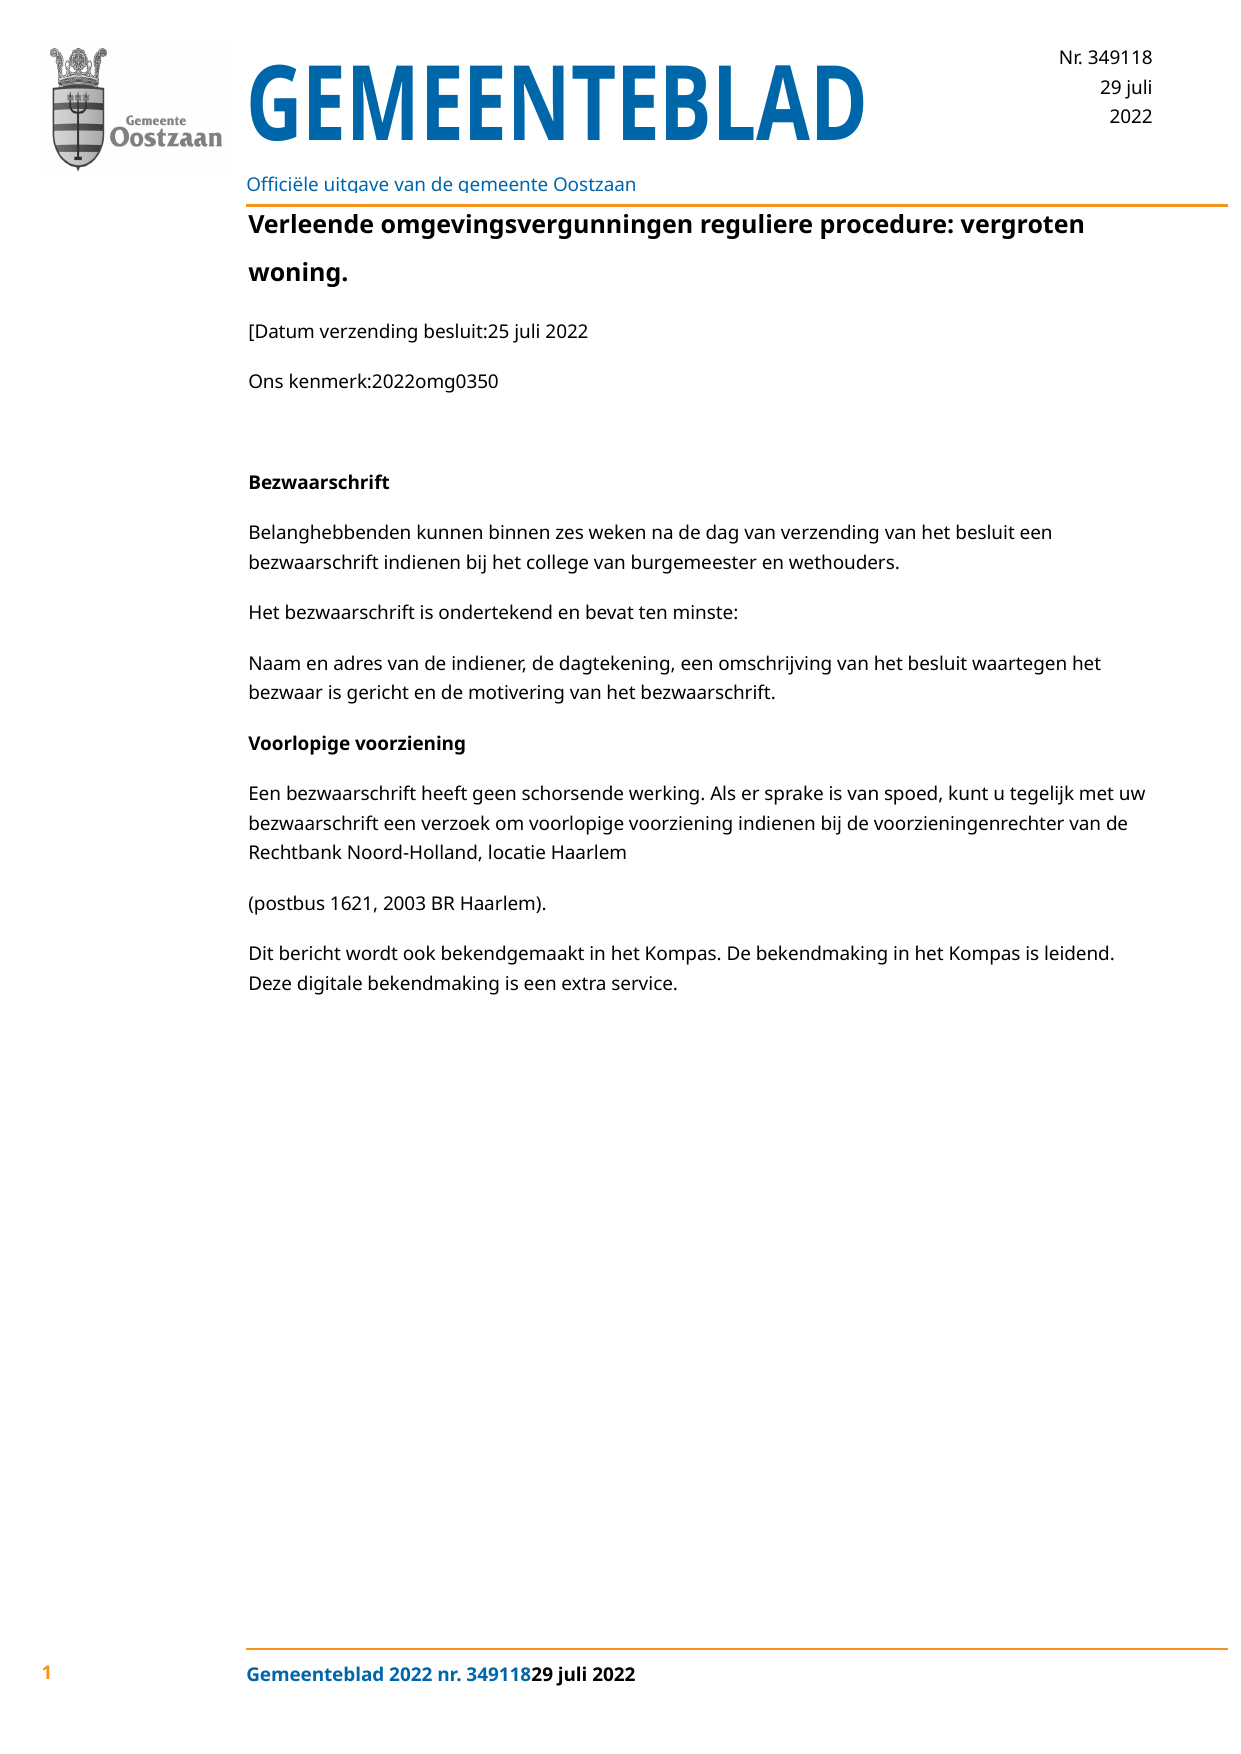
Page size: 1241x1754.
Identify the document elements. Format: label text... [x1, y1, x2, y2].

text Het bezwaarschrift is ondertekend en bevat ten minste: [248, 599, 1152, 625]
text Naam en adres van de indiener, de dagtekening, een omschrijving van het besluit waartegen het bezwaar is gericht en de motivering van het bezwaarschrift. [248, 650, 1152, 705]
text Verleende omgevingsvergunningen reguliere procedure: vergroten woning. [248, 207, 1152, 288]
text Ons kenmerk:2022omg0350 [248, 368, 1152, 394]
text Bezwaarschrift [248, 469, 1152, 495]
text Een bezwaarschrift heeft geen schorsende werking. Als er sprake is van spoed, kunt u tegelijk met uw bezwaarschrift een verzoek om voorlopige voorziening indienen bij de voorzieningenrechter van de Rechtbank Noord-Holland, locatie Haarlem [248, 780, 1152, 865]
picture [41, 47, 231, 172]
text Voorlopige voorziening [248, 730, 1152, 756]
text (postbus 1621, 2003 BR Haarlem). [248, 890, 1152, 916]
text Belanghebbenden kunnen binnen zes weken na de dag van verzending van het besluit een bezwaarschrift indienen bij het college van burgemeester en wethouders. [248, 519, 1152, 575]
text [Datum verzending besluit:25 juli 2022 [248, 318, 1152, 344]
text Dit bericht wordt ook bekendgemaakt in het Kompas. De bekendmaking in het Kompas is leidend. Deze digitale bekendmaking is een extra service. [248, 940, 1152, 996]
